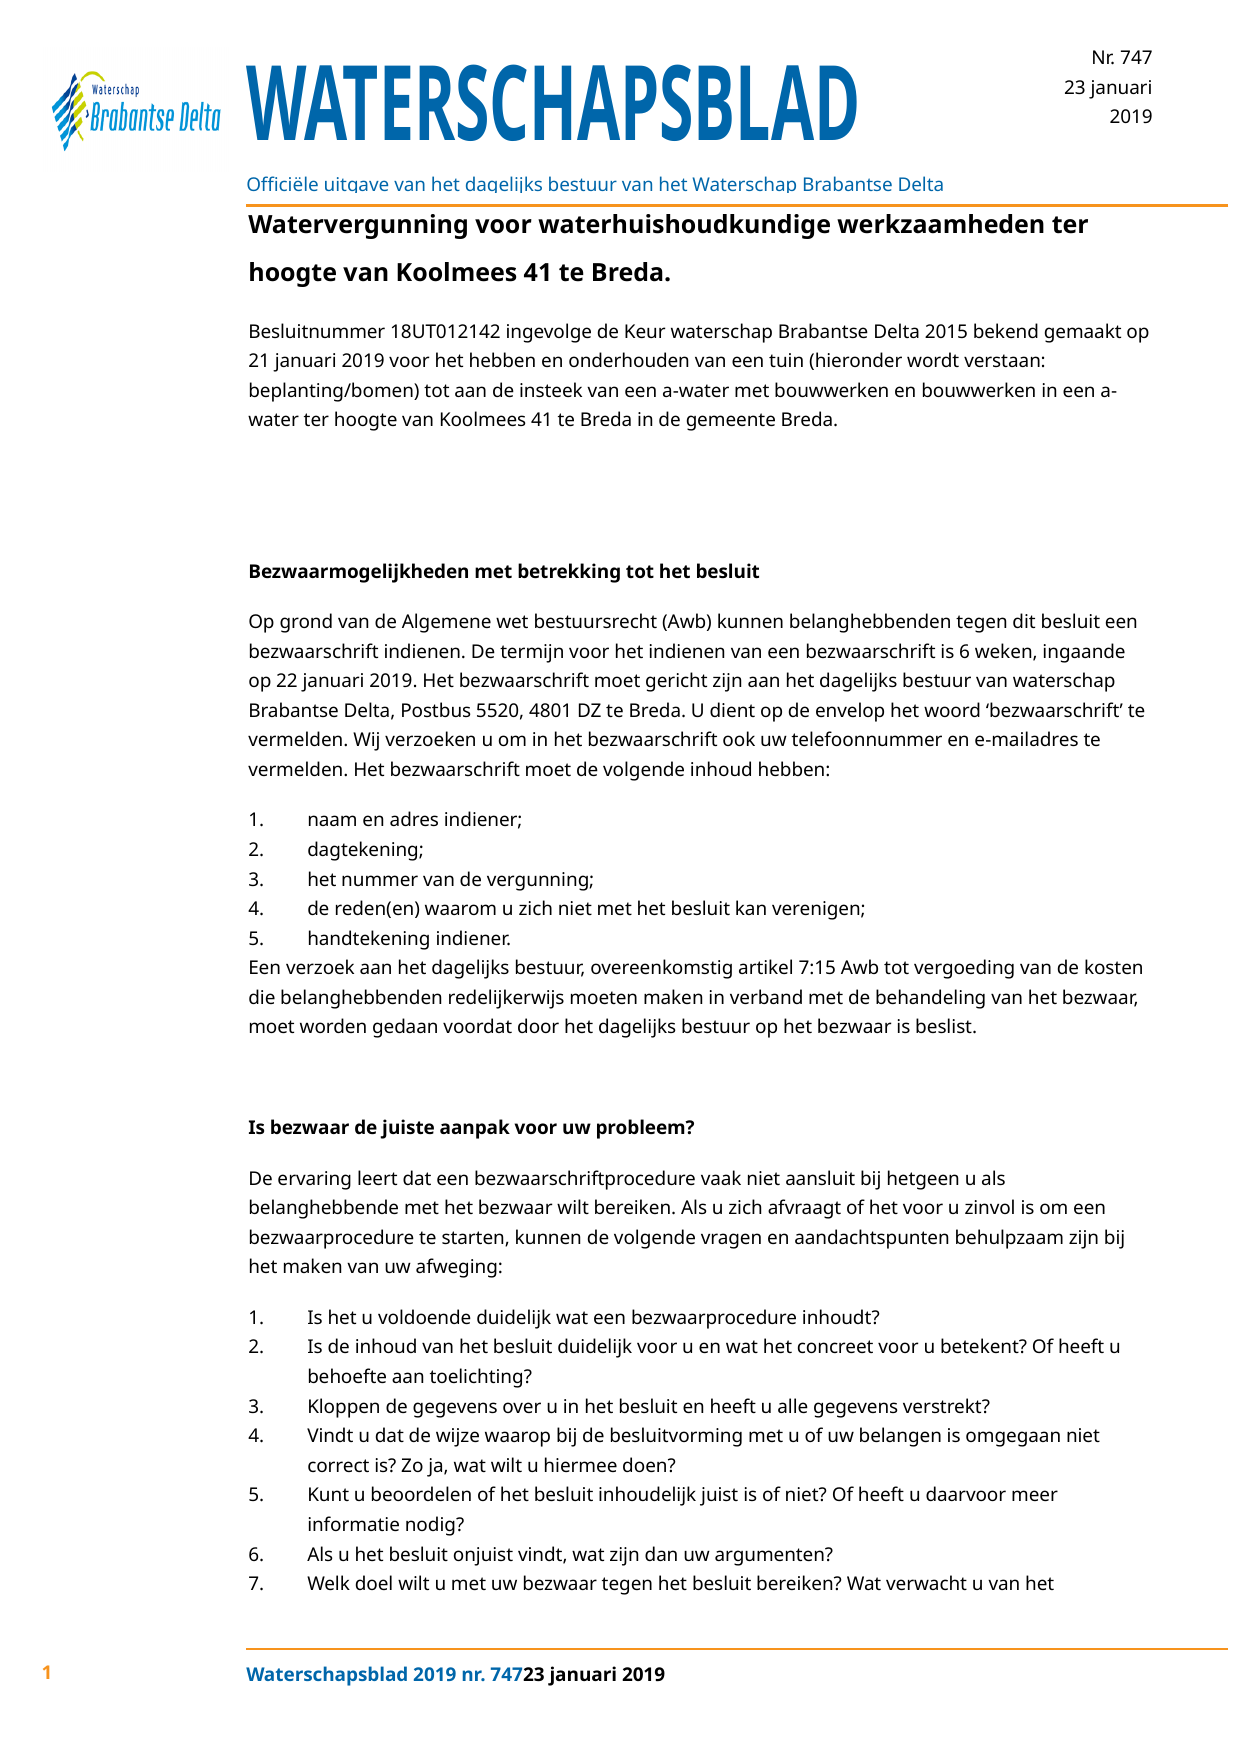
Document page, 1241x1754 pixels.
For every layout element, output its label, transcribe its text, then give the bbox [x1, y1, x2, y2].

list Kloppen de gegevens over u in het besluit en heeft u alle gegevens verstrekt? [248, 1393, 1152, 1419]
list naam en adres indiener; [248, 807, 1152, 832]
list Als u het besluit onjuist vindt, wat zijn dan uw argumenten? [248, 1541, 1152, 1567]
text Een verzoek aan het dagelijks bestuur, overeenkomstig artikel 7:15 Awb tot vergoeding van de kosten die belanghebbenden redelijkerwijs moeten maken in verband met de behandeling van het bezwaar, moet worden gedaan voordat door het dagelijks bestuur op het bezwaar is beslist. [248, 954, 1152, 1039]
list het nummer van de vergunning; [248, 866, 1152, 892]
list Is de inhoud van het besluit duidelijk voor u en wat het concreet voor u betekent? Of heeft u behoefte aan toelichting? [248, 1334, 1152, 1389]
list Welk doel wilt u met uw bezwaar tegen het besluit bereiken? Wat verwacht u van het [248, 1570, 1152, 1596]
text Bezwaarmogelijkheden met betrekking tot het besluit [248, 558, 1152, 584]
list handtekening indiener. [248, 925, 1152, 951]
list Kunt u beoordelen of het besluit inhoudelijk juist is of niet? Of heeft u daarvoor meer informatie nodig? [248, 1482, 1152, 1537]
list dagtekening; [248, 836, 1152, 862]
list Is het u voldoende duidelijk wat een bezwaarprocedure inhoudt? [248, 1304, 1152, 1330]
list de reden(en) waarom u zich niet met het besluit kan verenigen; [248, 895, 1152, 921]
text Besluitnummer 18UT012142 ingevolge de Keur waterschap Brabantse Delta 2015 bekend gemaakt op 21 januari 2019 voor het hebben en onderhouden van een tuin (hieronder wordt verstaan: beplanting/bomen) tot aan de insteek van een a-water met bouwwerken en bouwwerken in een a-water ter hoogte van Koolmees 41 te Breda in de gemeente Breda. [248, 318, 1152, 432]
text Is bezwaar de juiste aanpak voor uw probleem? [248, 1114, 1152, 1140]
picture [41, 47, 231, 172]
text Op grond van de Algemene wet bestuursrecht (Awb) kunnen belanghebbenden tegen dit besluit een bezwaarschrift indienen. De termijn voor het indienen van een bezwaarschrift is 6 weken, ingaande op 22 januari 2019. Het bezwaarschrift moet gericht zijn aan het dagelijks bestuur van waterschap Brabantse Delta, Postbus 5520, 4801 DZ te Breda. U dient op de envelop het woord ‘bezwaarschrift’ te vermelden. Wij verzoeken u om in het bezwaarschrift ook uw telefoonnummer en e‑mailadres te vermelden. Het bezwaarschrift moet de volgende inhoud hebben: [248, 608, 1152, 782]
list Vindt u dat de wijze waarop bij de besluitvorming met u of uw belangen is omgegaan niet correct is? Zo ja, wat wilt u hiermee doen? [248, 1422, 1152, 1478]
text De ervaring leert dat een bezwaarschriftprocedure vaak niet aansluit bij hetgeen u als belanghebbende met het bezwaar wilt bereiken. Als u zich afvraagt of het voor u zinvol is om een bezwaarprocedure te starten, kunnen de volgende vragen en aandachtspunten behulpzaam zijn bij het maken van uw afweging: [248, 1165, 1152, 1279]
text Watervergunning voor waterhuishoudkundige werkzaamheden ter hoogte van Koolmees 41 te Breda. [248, 207, 1152, 288]
